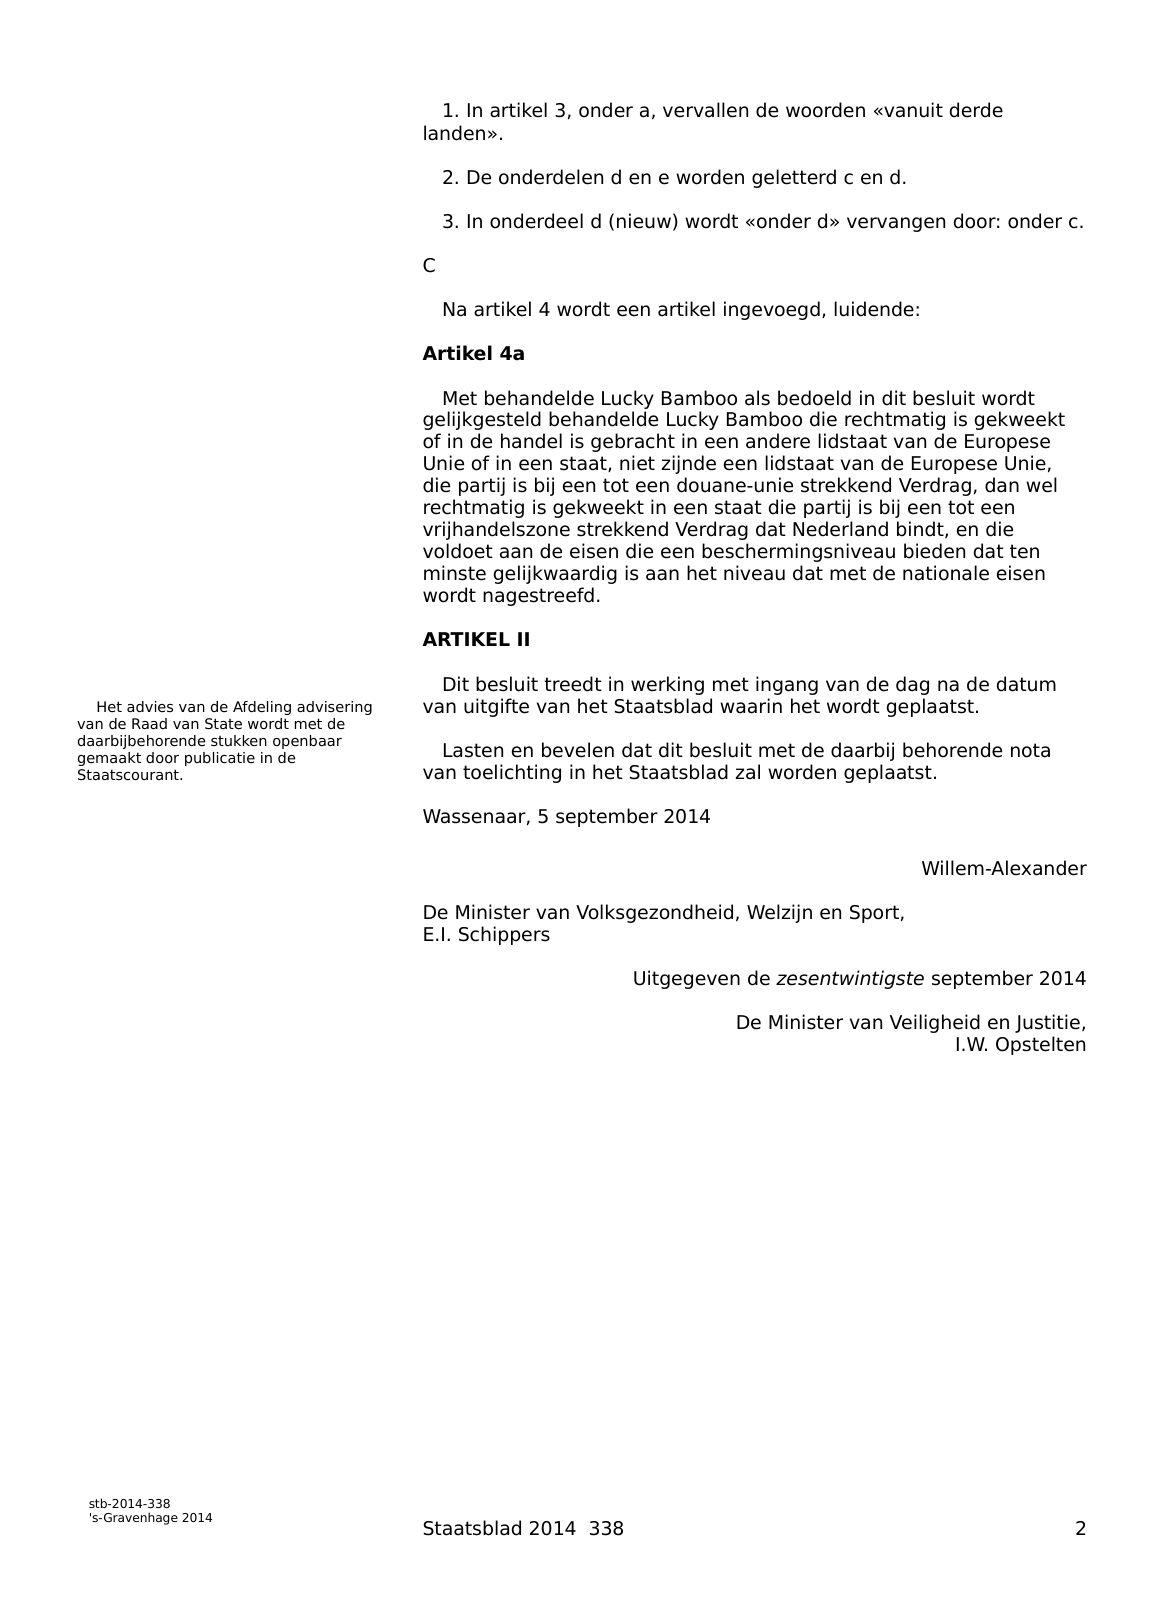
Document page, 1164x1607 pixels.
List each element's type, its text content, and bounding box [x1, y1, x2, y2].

text stb-2014-338 [88, 1497, 323, 1511]
text Willem-Alexander [422, 858, 1087, 880]
text De Minister van Volksgezondheid, Welzijn en Sport, E.I. Schippers [422, 902, 1087, 946]
text De Minister van Veiligheid en Justitie, I.W. Opstelten [422, 1012, 1087, 1056]
subtitle ARTIKEL II [422, 629, 1087, 651]
text Dit besluit treedt in werking met ingang van de dag na de datum van uitgifte van het Staatsblad waarin het wordt geplaatst. [422, 673, 1087, 717]
text Lasten en bevelen dat dit besluit met de daarbij behorende nota van toelichting in het Staatsblad zal worden geplaatst. [422, 740, 1087, 784]
text 's-Gravenhage 2014 [88, 1511, 323, 1525]
text C [422, 255, 1087, 277]
text Na artikel 4 wordt een artikel ingevoegd, luidende: [422, 299, 1087, 321]
text 3. In onderdeel d (nieuw) wordt «onder d» vervangen door: onder c. [422, 211, 1087, 233]
text Met behandelde Lucky Bamboo als bedoeld in dit besluit wordt gelijkgesteld behandelde Lucky Bamboo die rechtmatig is gekweekt of in de handel is gebracht in een andere lidstaat van de Europese Unie of in een staat, niet zijnde een lidstaat van de Europese Unie, die partij is bij een tot een douane-unie strekkend Verdrag, dan wel rechtmatig is gekweekt in een staat die partij is bij een tot een vrijhandelszone strekkend Verdrag dat Nederland bindt, en die voldoet aan de eisen die een beschermingsniveau bieden dat ten minste gelijkwaardig is aan het niveau dat met de nationale eisen wordt nagestreefd. [422, 387, 1087, 607]
text Wassenaar, 5 september 2014 [422, 806, 1087, 828]
subtitle Artikel 4a [422, 343, 1087, 365]
text Uitgegeven de zesentwintigste september 2014 [422, 968, 1087, 990]
text Het advies van de Afdeling advisering van de Raad van State wordt met de daarbijbehorende stukken openbaar gemaakt door publicatie in de Staatscourant. [77, 699, 396, 784]
text 2. De onderdelen d en e worden geletterd c en d. [422, 167, 1087, 188]
text 1. In artikel 3, onder a, vervallen de woorden «vanuit derde landen». [422, 100, 1087, 144]
